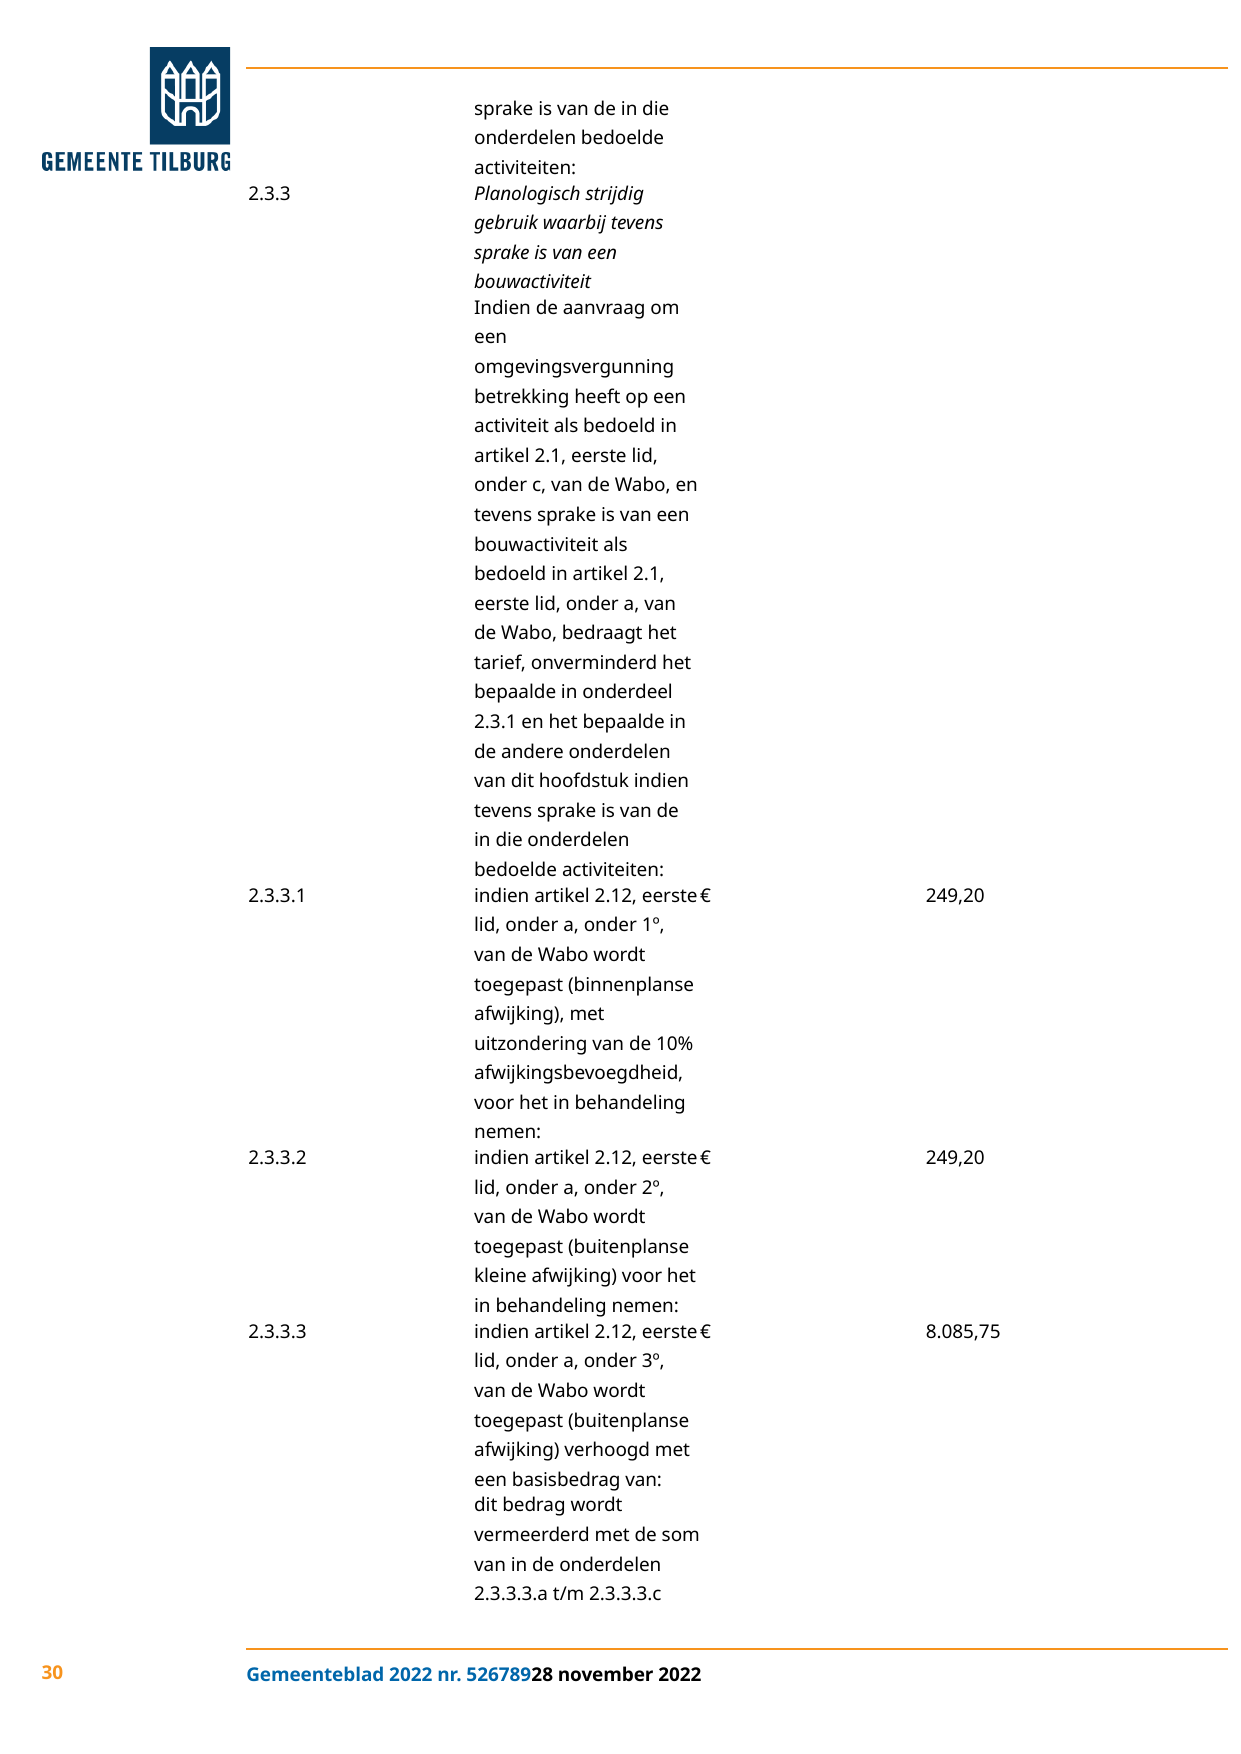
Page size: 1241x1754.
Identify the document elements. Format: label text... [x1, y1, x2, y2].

table_cell 249,20 [926, 882, 1152, 1144]
table_cell [700, 180, 926, 294]
table_cell 2.3.3.1 [248, 882, 474, 1144]
table_cell [248, 95, 474, 180]
table_cell [700, 95, 926, 180]
table_cell € [700, 1318, 926, 1492]
table_cell [926, 294, 1152, 882]
table_cell [248, 1492, 474, 1606]
table_cell [700, 294, 926, 882]
table_cell dit bedrag wordt vermeerderd met de som van in de onderdelen 2.3.3.3.a t/m 2.3.3.3.c [474, 1492, 700, 1606]
table_cell [700, 1492, 926, 1606]
table_cell [926, 95, 1152, 180]
table_cell [926, 1492, 1152, 1606]
table_cell [926, 180, 1152, 294]
table_cell 2.3.3 [248, 180, 474, 294]
table_cell sprake is van de in die onderdelen bedoelde activiteiten: [474, 95, 700, 180]
table_cell [248, 294, 474, 882]
table_cell € [700, 1144, 926, 1318]
table_cell 8.085,75 [926, 1318, 1152, 1492]
picture [41, 47, 231, 172]
table_cell indien artikel 2.12, eerste lid, onder a, onder 3º, van de Wabo wordt toegepast (buitenplanse afwijking) verhoogd met een basisbedrag van: [474, 1318, 700, 1492]
table_cell € [700, 882, 926, 1144]
table_cell 2.3.3.2 [248, 1144, 474, 1318]
table_cell 2.3.3.3 [248, 1318, 474, 1492]
table_cell Planologisch strijdig gebruik waarbij tevens sprake is van een bouwactiviteit [474, 180, 700, 294]
table_cell indien artikel 2.12, eerste lid, onder a, onder 1º, van de Wabo wordt toegepast (binnenplanse afwijking), met uitzondering van de 10% afwijkingsbevoegdheid, voor het in behandeling nemen: [474, 882, 700, 1144]
table_cell Indien de aanvraag om een omgevingsvergunning betrekking heeft op een activiteit als bedoeld in artikel 2.1, eerste lid, onder c, van de Wabo, en tevens sprake is van een bouwactiviteit als bedoeld in artikel 2.1, eerste lid, onder a, van de Wabo, bedraagt het tarief, onverminderd het bepaalde in onderdeel 2.3.1 en het bepaalde in de andere onderdelen van dit hoofdstuk indien tevens sprake is van de in die onderdelen bedoelde activiteiten: [474, 294, 700, 882]
table_cell 249,20 [926, 1144, 1152, 1318]
table_cell indien artikel 2.12, eerste lid, onder a, onder 2º, van de Wabo wordt toegepast (buitenplanse kleine afwijking) voor het in behandeling nemen: [474, 1144, 700, 1318]
